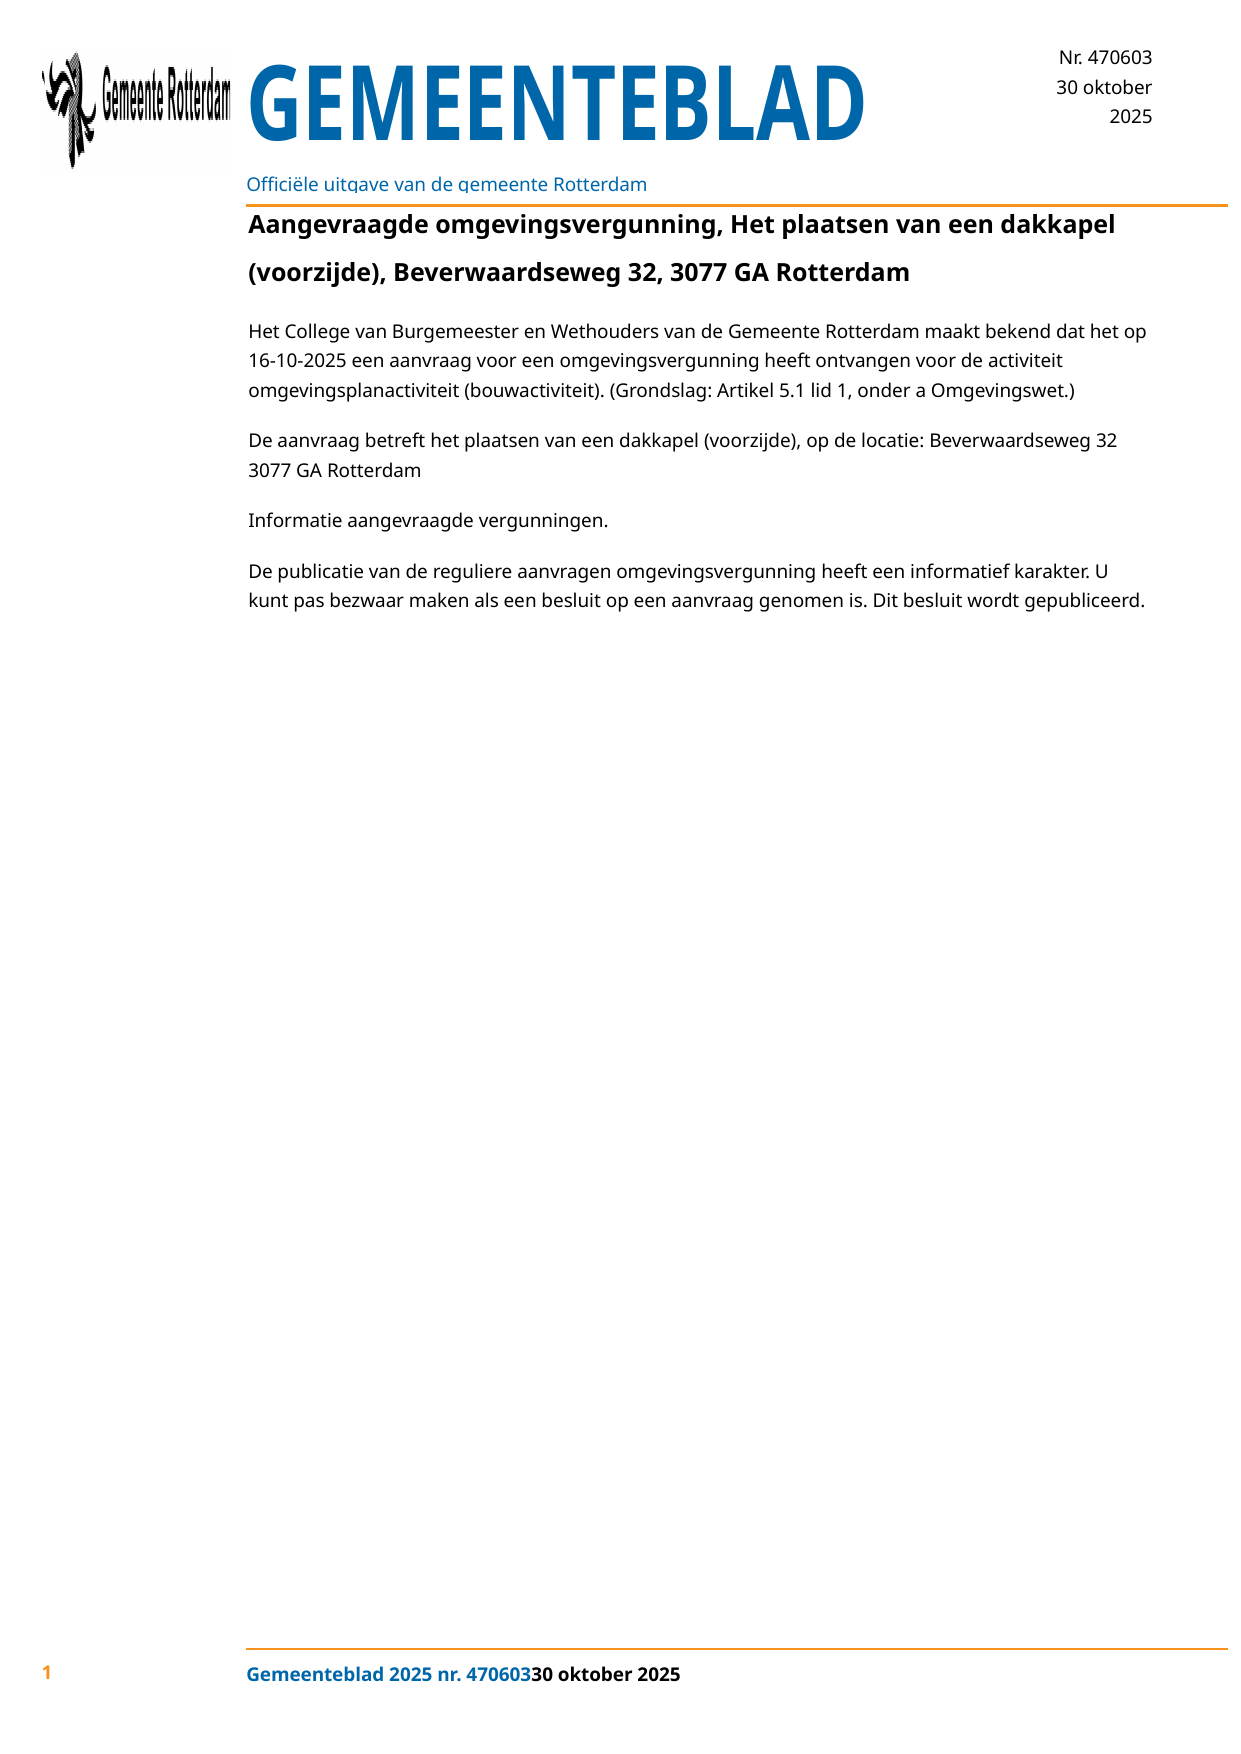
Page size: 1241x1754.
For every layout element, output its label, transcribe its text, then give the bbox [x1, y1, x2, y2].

text De publicatie van de reguliere aanvragen omgevingsvergunning heeft een informatief karakter. U kunt pas bezwaar maken als een besluit op een aanvraag genomen is. Dit besluit wordt gepubliceerd. [248, 558, 1152, 613]
picture [41, 47, 231, 172]
text Informatie aangevraagde vergunningen. [248, 507, 1152, 533]
text Het College van Burgemeester en Wethouders van de Gemeente Rotterdam maakt bekend dat het op 16-10-2025 een aanvraag voor een omgevingsvergunning heeft ontvangen voor de activiteit omgevingsplanactiviteit (bouwactiviteit). (Grondslag: Artikel 5.1 lid 1, onder a Omgevingswet.) [248, 318, 1152, 403]
text Aangevraagde omgevingsvergunning, Het plaatsen van een dakkapel (voorzijde), Beverwaardseweg 32, 3077 GA Rotterdam [248, 207, 1152, 288]
text De aanvraag betreft het plaatsen van een dakkapel (voorzijde), op de locatie: Beverwaardseweg 32 3077 GA Rotterdam [248, 427, 1152, 483]
